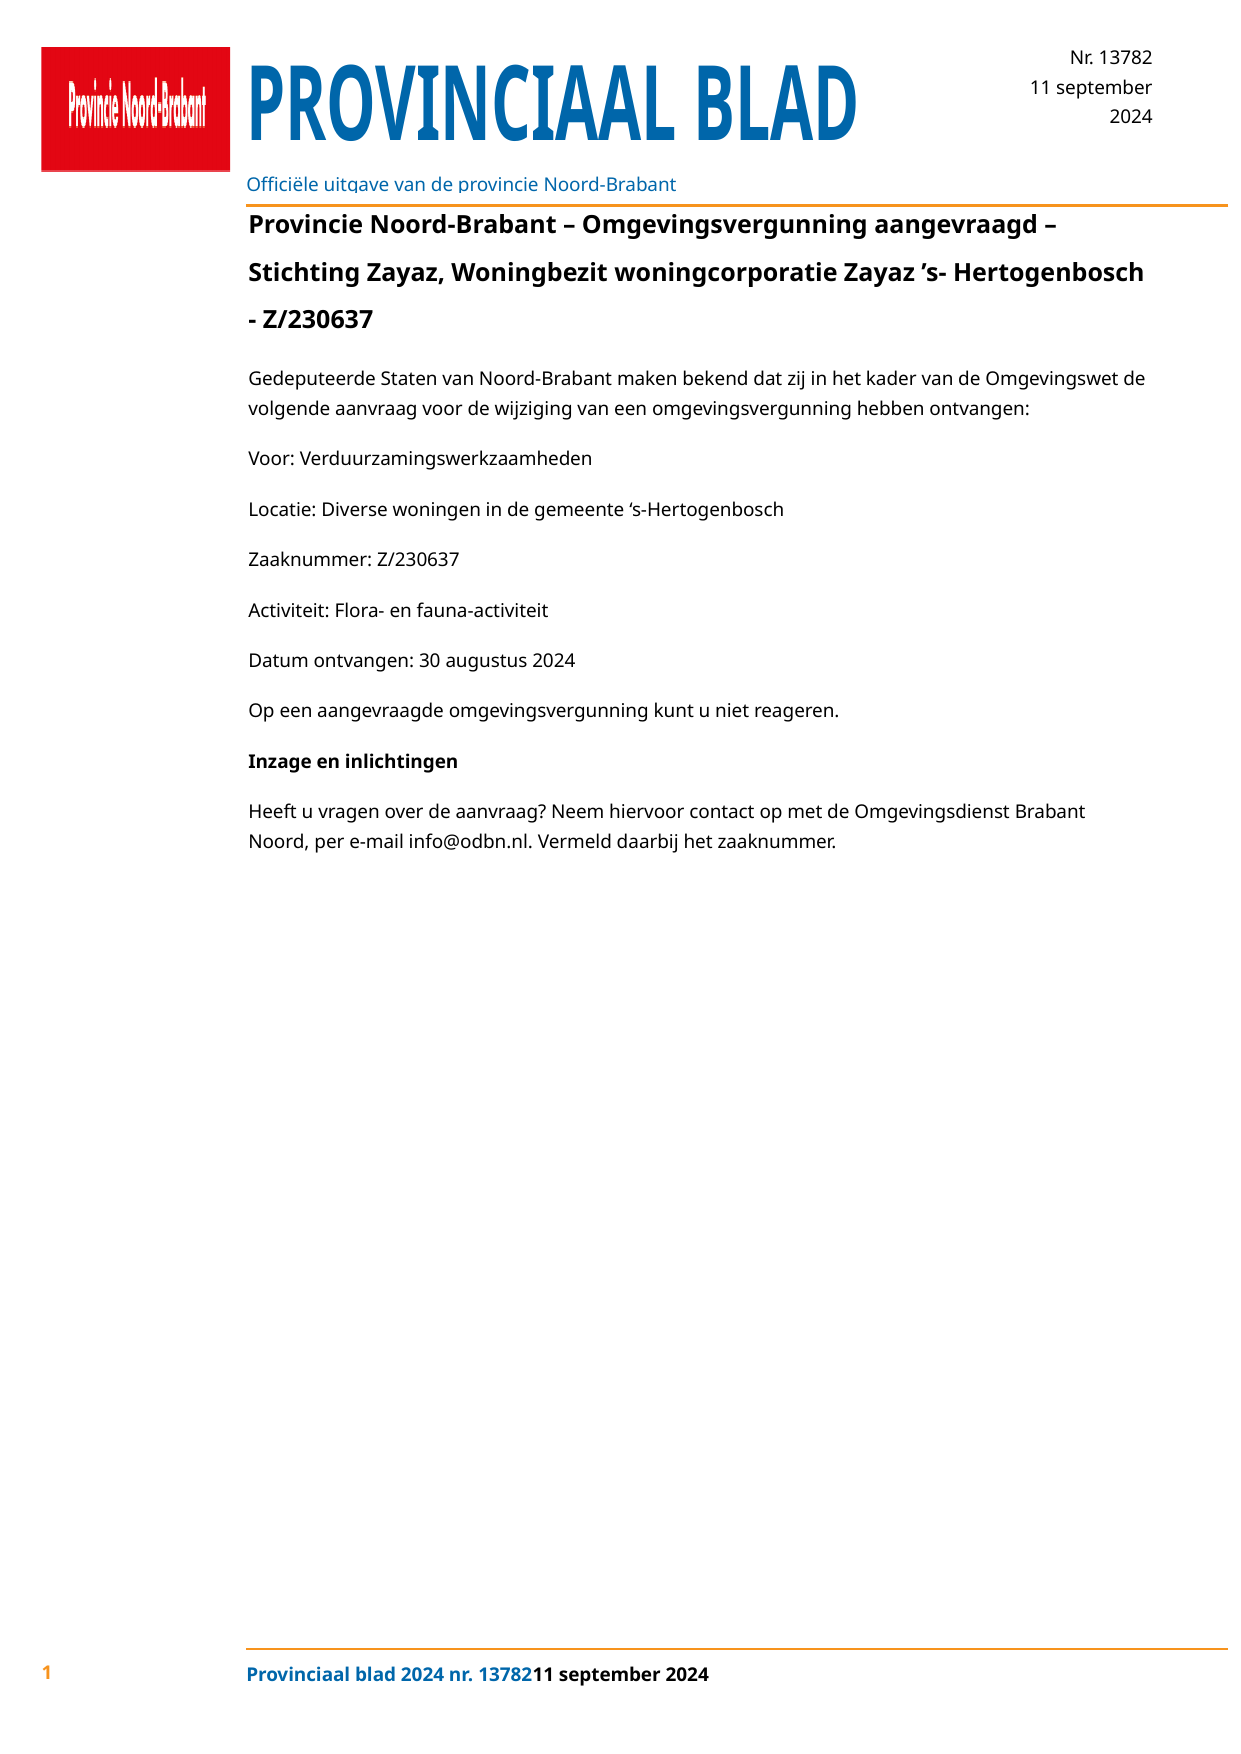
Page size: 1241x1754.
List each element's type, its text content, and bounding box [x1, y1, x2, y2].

text Gedeputeerde Staten van Noord-Brabant maken bekend dat zij in het kader van de Omgevingswet de volgende aanvraag voor de wijziging van een omgevingsvergunning hebben ontvangen: [248, 366, 1152, 421]
text Op een aangevraagde omgevingsvergunning kunt u niet reageren. [248, 698, 1152, 723]
text Voor: Verduurzamingswerkzaamheden [248, 446, 1152, 471]
picture [41, 47, 231, 172]
text Locatie: Diverse woningen in de gemeente ‘s-Hertogenbosch [248, 496, 1152, 522]
text Activiteit: Flora- en fauna-activiteit [248, 597, 1152, 622]
text Datum ontvangen: 30 augustus 2024 [248, 647, 1152, 673]
text Inzage en inlichtingen [248, 748, 1152, 774]
text Provincie Noord-Brabant – Omgevingsvergunning aangevraagd – Stichting Zayaz, Woningbezit woningcorporatie Zayaz ’s- Hertogenbosch - Z/230637 [248, 207, 1152, 336]
text Heeft u vragen over de aanvraag? Neem hiervoor contact op met de Omgevingsdienst Brabant Noord, per e-mail info@odbn.nl. Vermeld daarbij het zaaknummer. [248, 798, 1152, 854]
text Zaaknummer: Z/230637 [248, 546, 1152, 572]
